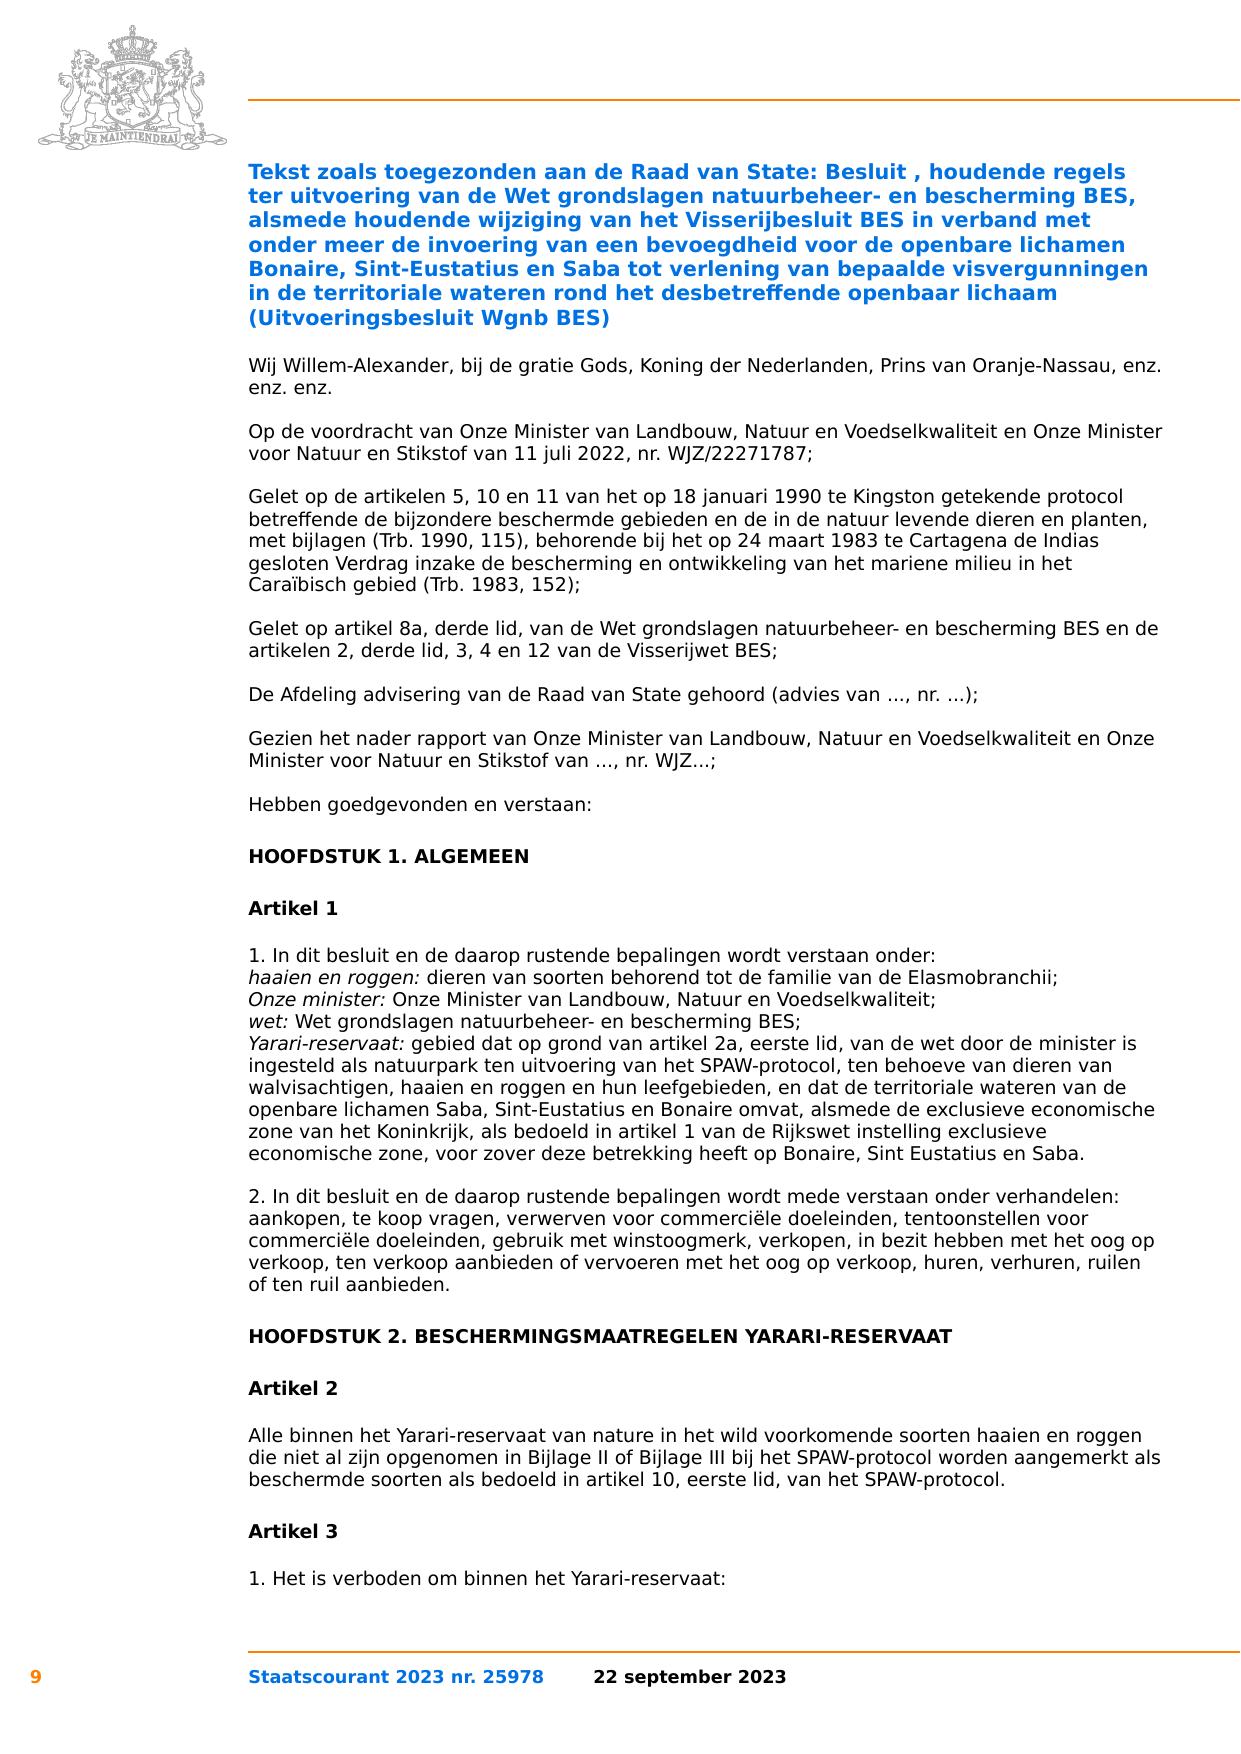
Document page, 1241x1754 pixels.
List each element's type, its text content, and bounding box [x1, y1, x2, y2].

text Wij Willem-Alexander, bij de gratie Gods, Koning der Nederlanden, Prins van Oranje-Nassau, enz. enz. enz. [248, 355, 1163, 399]
text Hebben goedgevonden en verstaan: [248, 794, 1163, 816]
text Gezien het nader rapport van Onze Minister van Landbouw, Natuur en Voedselkwaliteit en Onze Minister voor Natuur en Stikstof van ..., nr. WJZ...; [248, 728, 1163, 772]
text Yarari-reservaat: gebied dat op grond van artikel 2a, eerste lid, van de wet door de minister is ingesteld als natuurpark ten uitvoering van het SPAW-protocol, ten behoeve van dieren van walvisachtigen, haaien en roggen en hun leefgebieden, en dat de territoriale wateren van de openbare lichamen Saba, Sint-Eustatius en Bonaire omvat, alsmede de exclusieve economische zone van het Koninkrijk, als bedoeld in artikel 1 van de Rijkswet instelling exclusieve economische zone, voor zover deze betrekking heeft op Bonaire, Sint Eustatius en Saba. [248, 1033, 1163, 1164]
text Alle binnen het Yarari-reservaat van nature in het wild voorkomende soorten haaien en roggen die niet al zijn opgenomen in Bijlage II of Bijlage III bij het SPAW-protocol worden aangemerkt als beschermde soorten als bedoeld in artikel 10, eerste lid, van het SPAW-protocol. [248, 1425, 1163, 1491]
subtitle HOOFDSTUK 2. BESCHERMINGSMAATREGELEN YARARI-RESERVAAT [248, 1326, 1163, 1348]
subtitle Artikel 1 [248, 898, 1163, 920]
text Op de voordracht van Onze Minister van Landbouw, Natuur en Voedselkwaliteit en Onze Minister voor Natuur en Stikstof van 11 juli 2022, nr. WJZ/22271787; [248, 421, 1163, 464]
subtitle HOOFDSTUK 1. ALGEMEEN [248, 846, 1163, 868]
text haaien en roggen: dieren van soorten behorend tot de familie van de Elasmobranchii; [248, 967, 1163, 989]
text 2. In dit besluit en de daarop rustende bepalingen wordt mede verstaan onder verhandelen: aankopen, te koop vragen, verwerven voor commerciële doeleinden, tentoonstellen voor commerciële doeleinden, gebruik met winstoogmerk, verkopen, in bezit hebben met het oog op verkoop, ten verkoop aanbieden of vervoeren met het oog op verkoop, huren, verhuren, ruilen of ten ruil aanbieden. [248, 1186, 1163, 1296]
subtitle Artikel 3 [248, 1521, 1163, 1543]
text De Afdeling advisering van de Raad van State gehoord (advies van ..., nr. ...); [248, 684, 1163, 706]
text 1. In dit besluit en de daarop rustende bepalingen wordt verstaan onder: [248, 945, 1163, 967]
subtitle Artikel 2 [248, 1378, 1163, 1400]
text Gelet op artikel 8a, derde lid, van de Wet grondslagen natuurbeheer- en bescherming BES en de artikelen 2, derde lid, 3, 4 en 12 van de Visserijwet BES; [248, 618, 1163, 662]
text 1. Het is verboden om binnen het Yarari-reservaat: [248, 1568, 1163, 1590]
text Onze minister: Onze Minister van Landbouw, Natuur en Voedselkwaliteit; [248, 989, 1163, 1011]
subtitle Tekst zoals toegezonden aan de Raad van State: Besluit , houdende regels ter uitvoering van de Wet grondslagen natuurbeheer- en bescherming BES, alsmede houdende wijziging van het Visserijbesluit BES in verband met onder meer de invoering van een bevoegdheid voor de openbare lichamen Bonaire, Sint-Eustatius en Saba tot verlening van bepaalde visvergunningen in de territoriale wateren rond het desbetreffende openbaar lichaam (Uitvoeringsbesluit Wgnb BES) [248, 160, 1163, 330]
text Gelet op de artikelen 5, 10 en 11 van het op 18 januari 1990 te Kingston getekende protocol betreffende de bijzondere beschermde gebieden en de in de natuur levende dieren en planten, met bijlagen (Trb. 1990, 115), behorende bij het op 24 maart 1983 te Cartagena de Indias gesloten Verdrag inzake de bescherming en ontwikkeling van het mariene milieu in het Caraïbisch gebied (Trb. 1983, 152); [248, 486, 1163, 596]
text wet: Wet grondslagen natuurbeheer- en bescherming BES; [248, 1011, 1163, 1033]
picture [38, 25, 227, 150]
